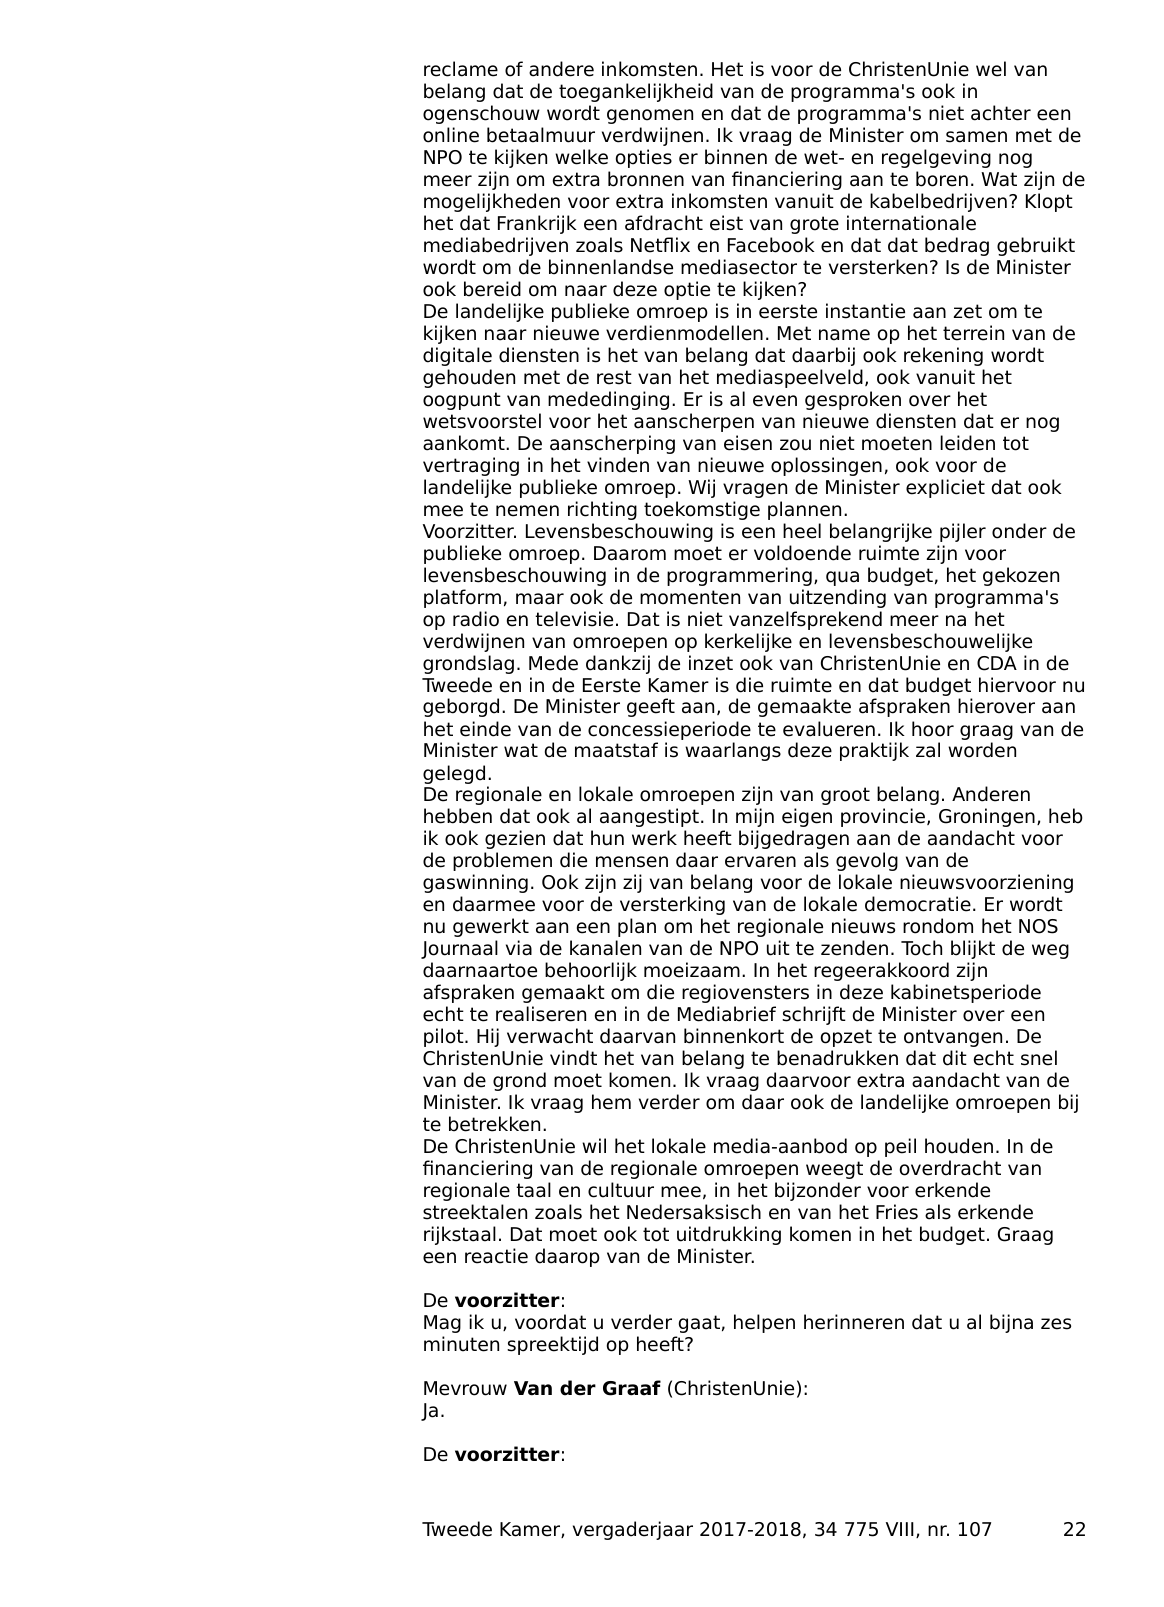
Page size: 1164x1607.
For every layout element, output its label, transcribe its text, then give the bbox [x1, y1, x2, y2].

text Voorzitter. Levensbeschouwing is een heel belangrijke pijler onder de publieke omroep. Daarom moet er voldoende ruimte zijn voor levensbeschouwing in de programmering, qua budget, het gekozen platform, maar ook de momenten van uitzending van programma's op radio en televisie. Dat is niet vanzelfsprekend meer na het verdwijnen van omroepen op kerkelijke en levensbeschouwelijke grondslag. Mede dankzij de inzet ook van ChristenUnie en CDA in de Tweede en in de Eerste Kamer is die ruimte en dat budget hiervoor nu geborgd. De Minister geeft aan, de gemaakte afspraken hierover aan het einde van de concessieperiode te evalueren. Ik hoor graag van de Minister wat de maatstaf is waarlangs deze praktijk zal worden gelegd. [422, 521, 1087, 784]
text reclame of andere inkomsten. Het is voor de ChristenUnie wel van belang dat de toegankelijkheid van de programma's ook in ogenschouw wordt genomen en dat de programma's niet achter een online betaalmuur verdwijnen. Ik vraag de Minister om samen met de NPO te kijken welke opties er binnen de wet- en regelgeving nog meer zijn om extra bronnen van financiering aan te boren. Wat zijn de mogelijkheden voor extra inkomsten vanuit de kabelbedrijven? Klopt het dat Frankrijk een afdracht eist van grote internationale mediabedrijven zoals Netflix en Facebook en dat dat bedrag gebruikt wordt om de binnenlandse mediasector te versterken? Is de Minister ook bereid om naar deze optie te kijken? [422, 59, 1087, 301]
text De ChristenUnie wil het lokale media-aanbod op peil houden. In de financiering van de regionale omroepen weegt de overdracht van regionale taal en cultuur mee, in het bijzonder voor erkende streektalen zoals het Nedersaksisch en van het Fries als erkende rijkstaal. Dat moet ook tot uitdrukking komen in het budget. Graag een reactie daarop van de Minister. [422, 1136, 1087, 1268]
text De regionale en lokale omroepen zijn van groot belang. Anderen hebben dat ook al aangestipt. In mijn eigen provincie, Groningen, heb ik ook gezien dat hun werk heeft bijgedragen aan de aandacht voor de problemen die mensen daar ervaren als gevolg van de gaswinning. Ook zijn zij van belang voor de lokale nieuwsvoorziening en daarmee voor de versterking van de lokale democratie. Er wordt nu gewerkt aan een plan om het regionale nieuws rondom het NOS Journaal via de kanalen van de NPO uit te zenden. Toch blijkt de weg daarnaartoe behoorlijk moeizaam. In het regeerakkoord zijn afspraken gemaakt om die regiovensters in deze kabinetsperiode echt te realiseren en in de Mediabrief schrijft de Minister over een pilot. Hij verwacht daarvan binnenkort de opzet te ontvangen. De ChristenUnie vindt het van belang te benadrukken dat dit echt snel van de grond moet komen. Ik vraag daarvoor extra aandacht van de Minister. Ik vraag hem verder om daar ook de landelijke omroepen bij te betrekken. [422, 784, 1087, 1136]
text Mevrouw Van der Graaf (ChristenUnie): [422, 1378, 1087, 1400]
text Ja. [422, 1400, 1087, 1422]
text De voorzitter: [422, 1290, 1087, 1312]
text De voorzitter: [422, 1444, 1087, 1466]
text Mag ik u, voordat u verder gaat, helpen herinneren dat u al bijna zes minuten spreektijd op heeft? [422, 1312, 1087, 1356]
text De landelijke publieke omroep is in eerste instantie aan zet om te kijken naar nieuwe verdienmodellen. Met name op het terrein van de digitale diensten is het van belang dat daarbij ook rekening wordt gehouden met de rest van het mediaspeelveld, ook vanuit het oogpunt van mededinging. Er is al even gesproken over het wetsvoorstel voor het aanscherpen van nieuwe diensten dat er nog aankomt. De aanscherping van eisen zou niet moeten leiden tot vertraging in het vinden van nieuwe oplossingen, ook voor de landelijke publieke omroep. Wij vragen de Minister expliciet dat ook mee te nemen richting toekomstige plannen. [422, 301, 1087, 521]
